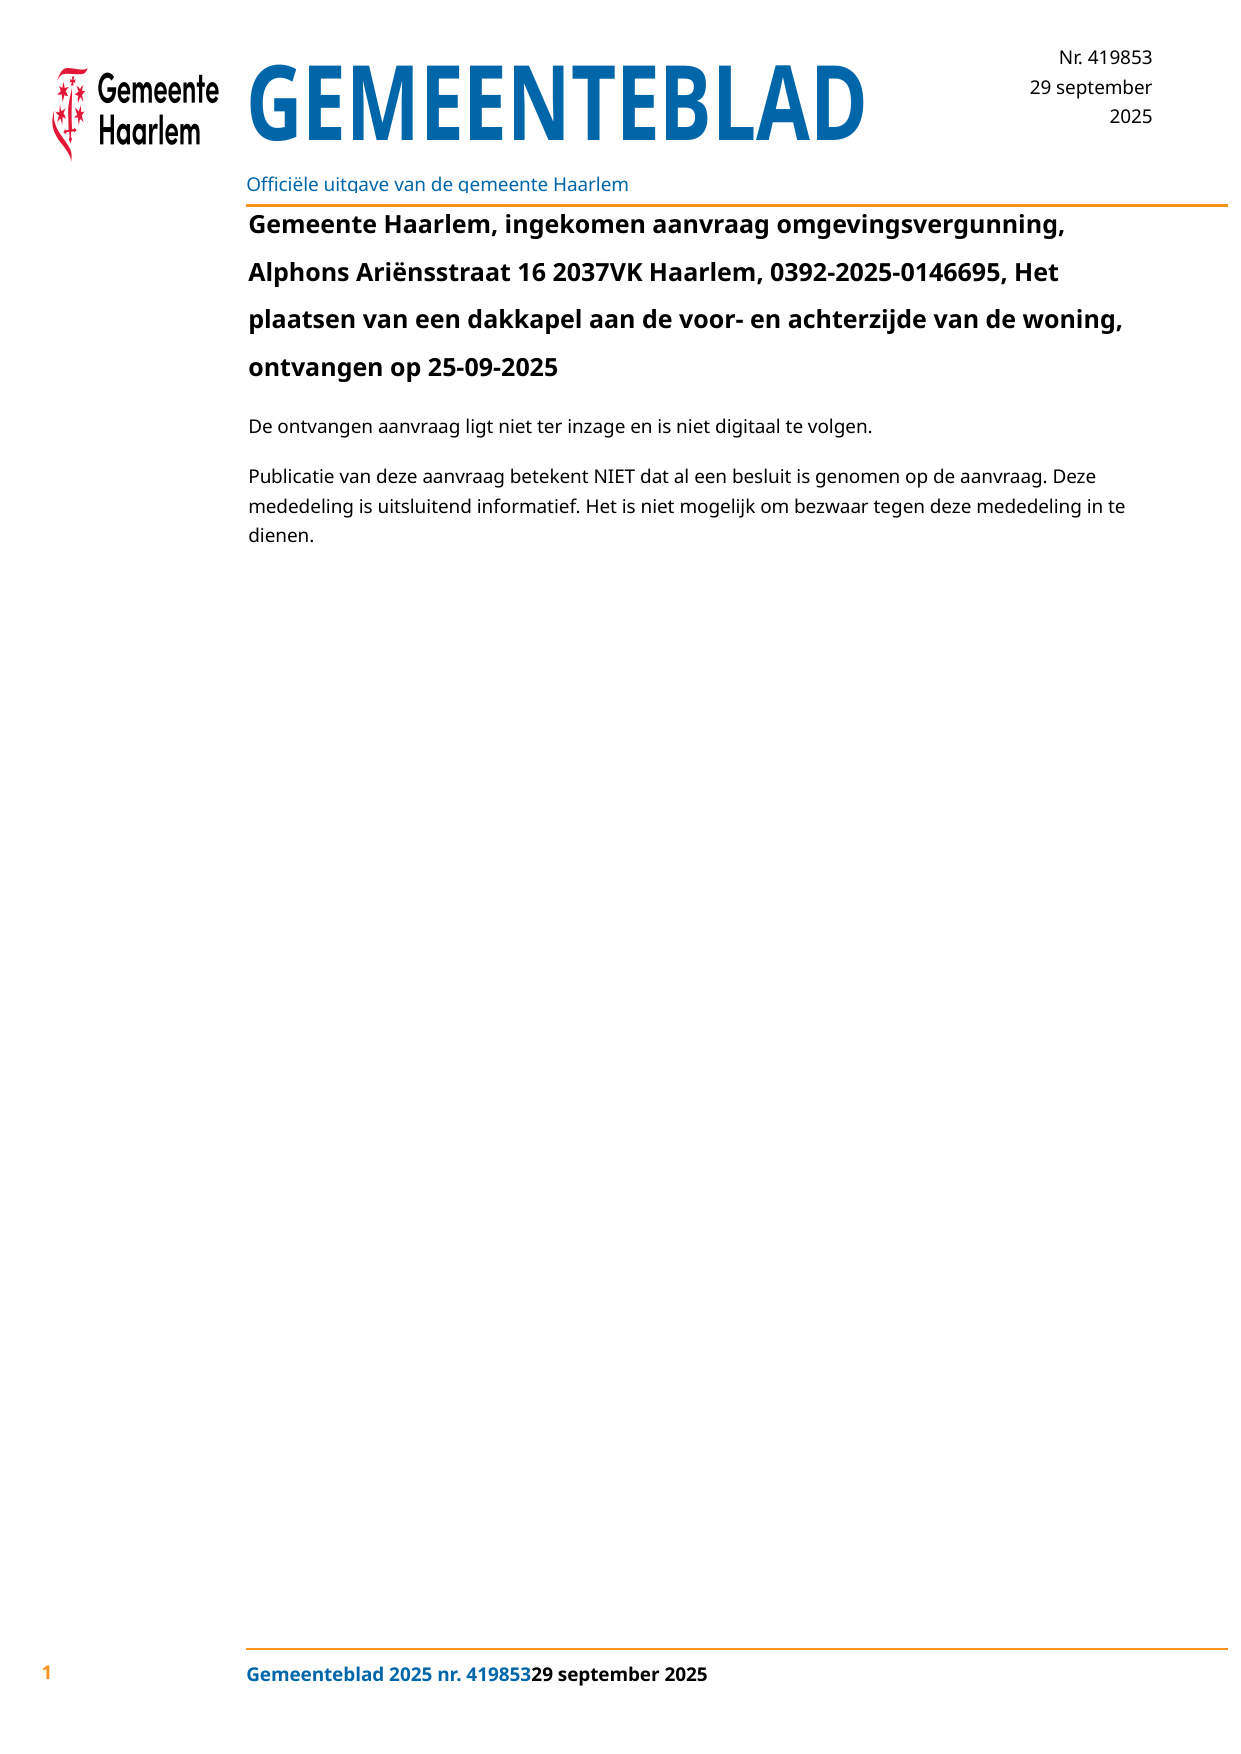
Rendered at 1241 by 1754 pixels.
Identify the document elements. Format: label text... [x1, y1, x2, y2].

text Gemeente Haarlem, ingekomen aanvraag omgevingsvergunning, Alphons Ariënsstraat 16 2037VK Haarlem, 0392-2025-0146695, Het plaatsen van een dakkapel aan de voor- en achterzijde van de woning, ontvangen op 25-09-2025 [248, 207, 1152, 384]
picture [41, 47, 231, 172]
text Publicatie van deze aanvraag betekent NIET dat al een besluit is genomen op de aanvraag. Deze mededeling is uitsluitend informatief. Het is niet mogelijk om bezwaar tegen deze mededeling in te dienen. [248, 463, 1152, 548]
text De ontvangen aanvraag ligt niet ter inzage en is niet digitaal te volgen. [248, 413, 1152, 439]
